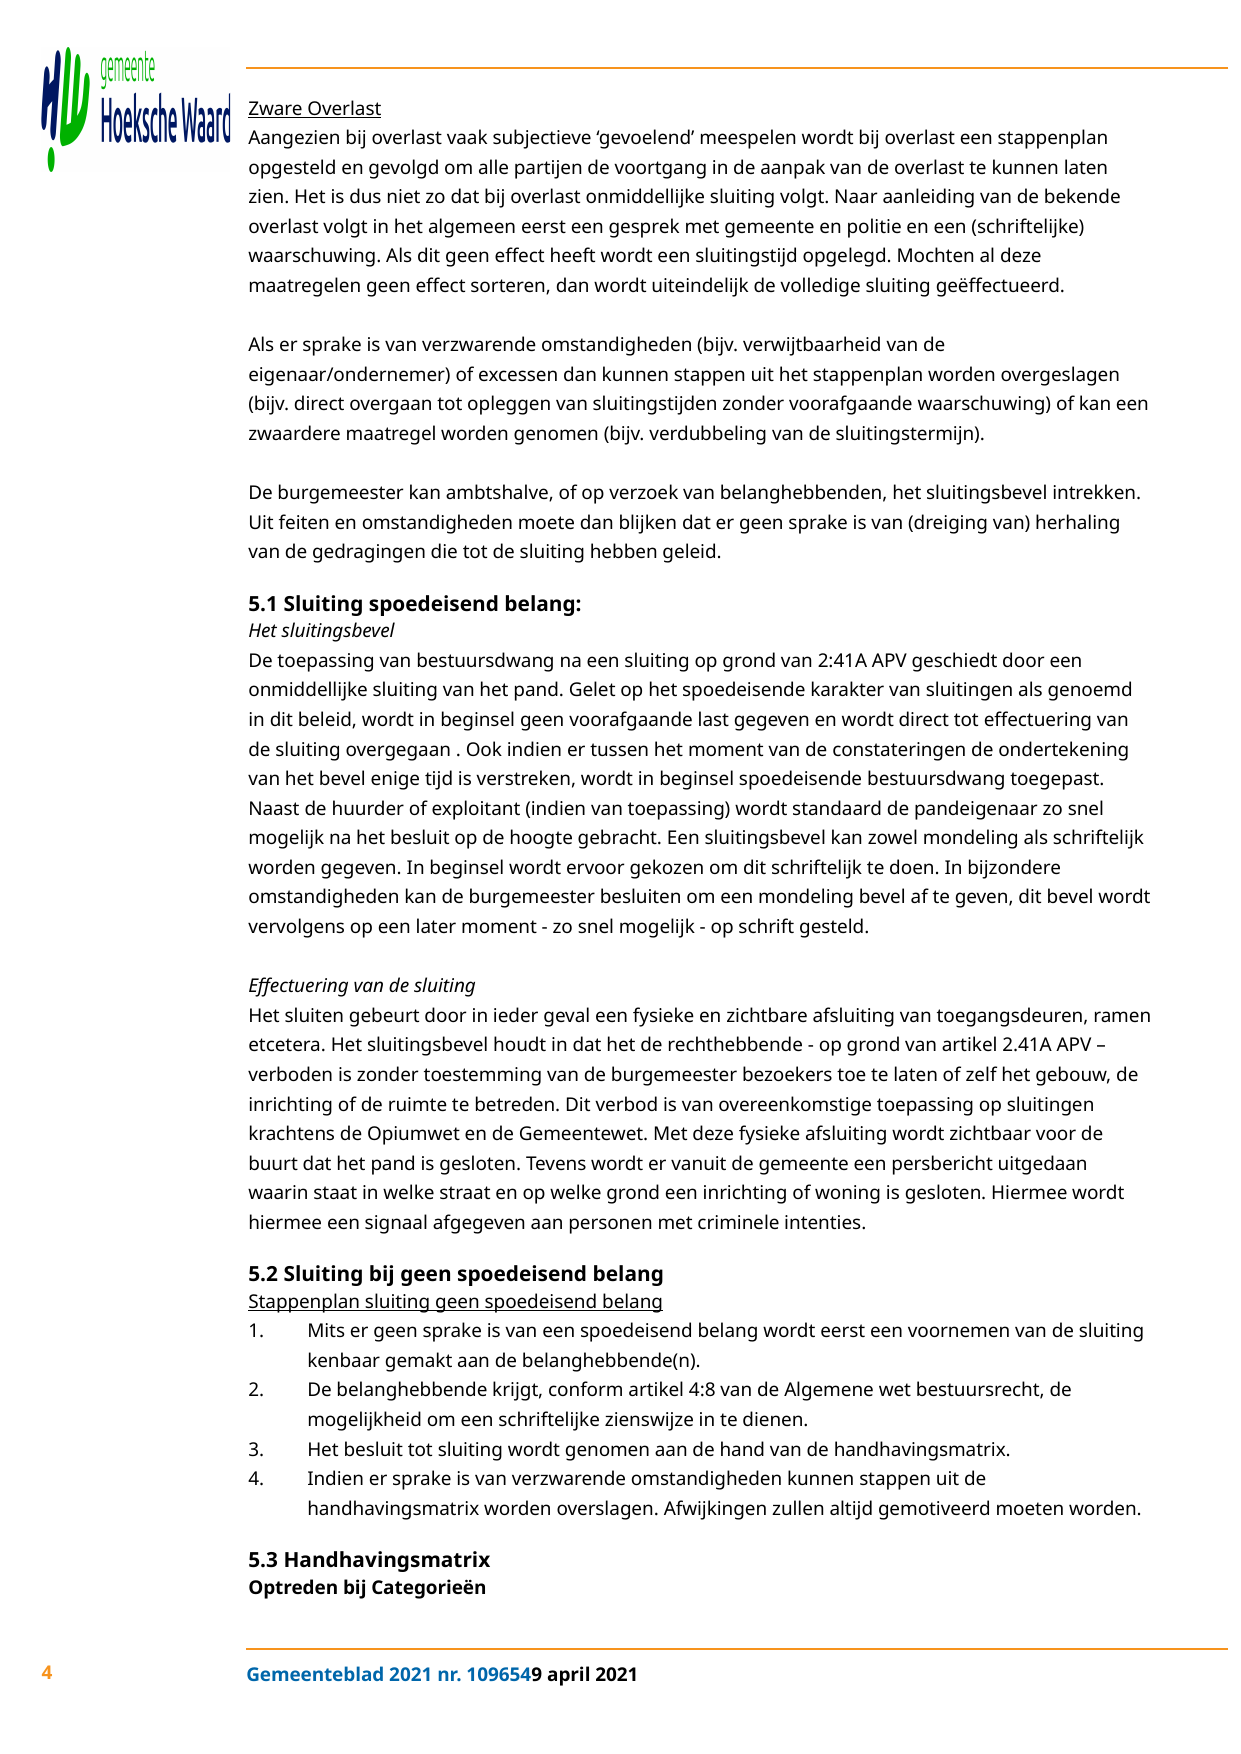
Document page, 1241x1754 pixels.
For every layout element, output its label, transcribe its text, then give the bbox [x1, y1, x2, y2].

list Mits er geen sprake is van een spoedeisend belang wordt eerst een voornemen van de sluiting kenbaar gemakt aan de belanghebbende(n). [248, 1317, 1152, 1373]
list Het besluit tot sluiting wordt genomen aan de hand van de handhavingsmatrix. [248, 1436, 1152, 1462]
text Het sluitingsbevel [248, 617, 1152, 643]
text Effectuering van de sluiting [248, 972, 1152, 998]
text 5.2 Sluiting bij geen spoedeisend belang [248, 1259, 1152, 1288]
table_header Optreden bij Categorieën [248, 1574, 1152, 1600]
picture [41, 47, 231, 172]
text Zware Overlast [248, 95, 1152, 121]
text 5.1 Sluiting spoedeisend belang: [248, 589, 1152, 617]
text Het sluiten gebeurt door in ieder geval een fysieke en zichtbare afsluiting van toegangsdeuren, ramen etcetera. Het sluitingsbevel houdt in dat het de rechthebbende - op grond van artikel 2.41A APV – verboden is zonder toestemming van de burgemeester bezoekers toe te laten of zelf het gebouw, de inrichting of de ruimte te betreden. Dit verbod is van overeenkomstige toepassing op sluitingen krachtens de Opiumwet en de Gemeentewet. Met deze fysieke afsluiting wordt zichtbaar voor de buurt dat het pand is gesloten. Tevens wordt er vanuit de gemeente een persbericht uitgedaan waarin staat in welke straat en op welke grond een inrichting of woning is gesloten. Hiermee wordt hiermee een signaal afgegeven aan personen met criminele intenties. [248, 1002, 1152, 1235]
text Aangezien bij overlast vaak subjectieve ‘gevoelend’ meespelen wordt bij overlast een stappenplan opgesteld en gevolgd om alle partijen de voortgang in de aanpak van de overlast te kunnen laten zien. Het is dus niet zo dat bij overlast onmiddellijke sluiting volgt. Naar aanleiding van de bekende overlast volgt in het algemeen eerst een gesprek met gemeente en politie en een (schriftelijke) waarschuwing. Als dit geen effect heeft wordt een sluitingstijd opgelegd. Mochten al deze maatregelen geen effect sorteren, dan wordt uiteindelijk de volledige sluiting geëffectueerd. [248, 124, 1152, 298]
text De burgemeester kan ambtshalve, of op verzoek van belanghebbenden, het sluitingsbevel intrekken. Uit feiten en omstandigheden moete dan blijken dat er geen sprake is van (dreiging van) herhaling van de gedragingen die tot de sluiting hebben geleid. [248, 479, 1152, 564]
text 5.3 Handhavingsmatrix [248, 1545, 1152, 1574]
text De toepassing van bestuursdwang na een sluiting op grond van 2:41A APV geschiedt door een onmiddellijke sluiting van het pand. Gelet op het spoedeisende karakter van sluitingen als genoemd in dit beleid, wordt in beginsel geen voorafgaande last gegeven en wordt direct tot effectuering van de sluiting overgegaan . Ook indien er tussen het moment van de constateringen de ondertekening van het bevel enige tijd is verstreken, wordt in beginsel spoedeisende bestuursdwang toegepast. Naast de huurder of exploitant (indien van toepassing) wordt standaard de pandeigenaar zo snel mogelijk na het besluit op de hoogte gebracht. Een sluitingsbevel kan zowel mondeling als schriftelijk worden gegeven. In beginsel wordt ervoor gekozen om dit schriftelijk te doen. In bijzondere omstandigheden kan de burgemeester besluiten om een mondeling bevel af te geven, dit bevel wordt vervolgens op een later moment - zo snel mogelijk - op schrift gesteld. [248, 647, 1152, 939]
text Stappenplan sluiting geen spoedeisend belang [248, 1288, 1152, 1314]
list De belanghebbende krijgt, conform artikel 4:8 van de Algemene wet bestuursrecht, de mogelijkheid om een schriftelijke zienswijze in te dienen. [248, 1377, 1152, 1432]
list Indien er sprake is van verzwarende omstandigheden kunnen stappen uit de handhavingsmatrix worden overslagen. Afwijkingen zullen altijd gemotiveerd moeten worden. [248, 1465, 1152, 1521]
text Als er sprake is van verzwarende omstandigheden (bijv. verwijtbaarheid van de eigenaar/ondernemer) of excessen dan kunnen stappen uit het stappenplan worden overgeslagen (bijv. direct overgaan tot opleggen van sluitingstijden zonder voorafgaande waarschuwing) of kan een zwaardere maatregel worden genomen (bijv. verdubbeling van de sluitingstermijn). [248, 331, 1152, 446]
